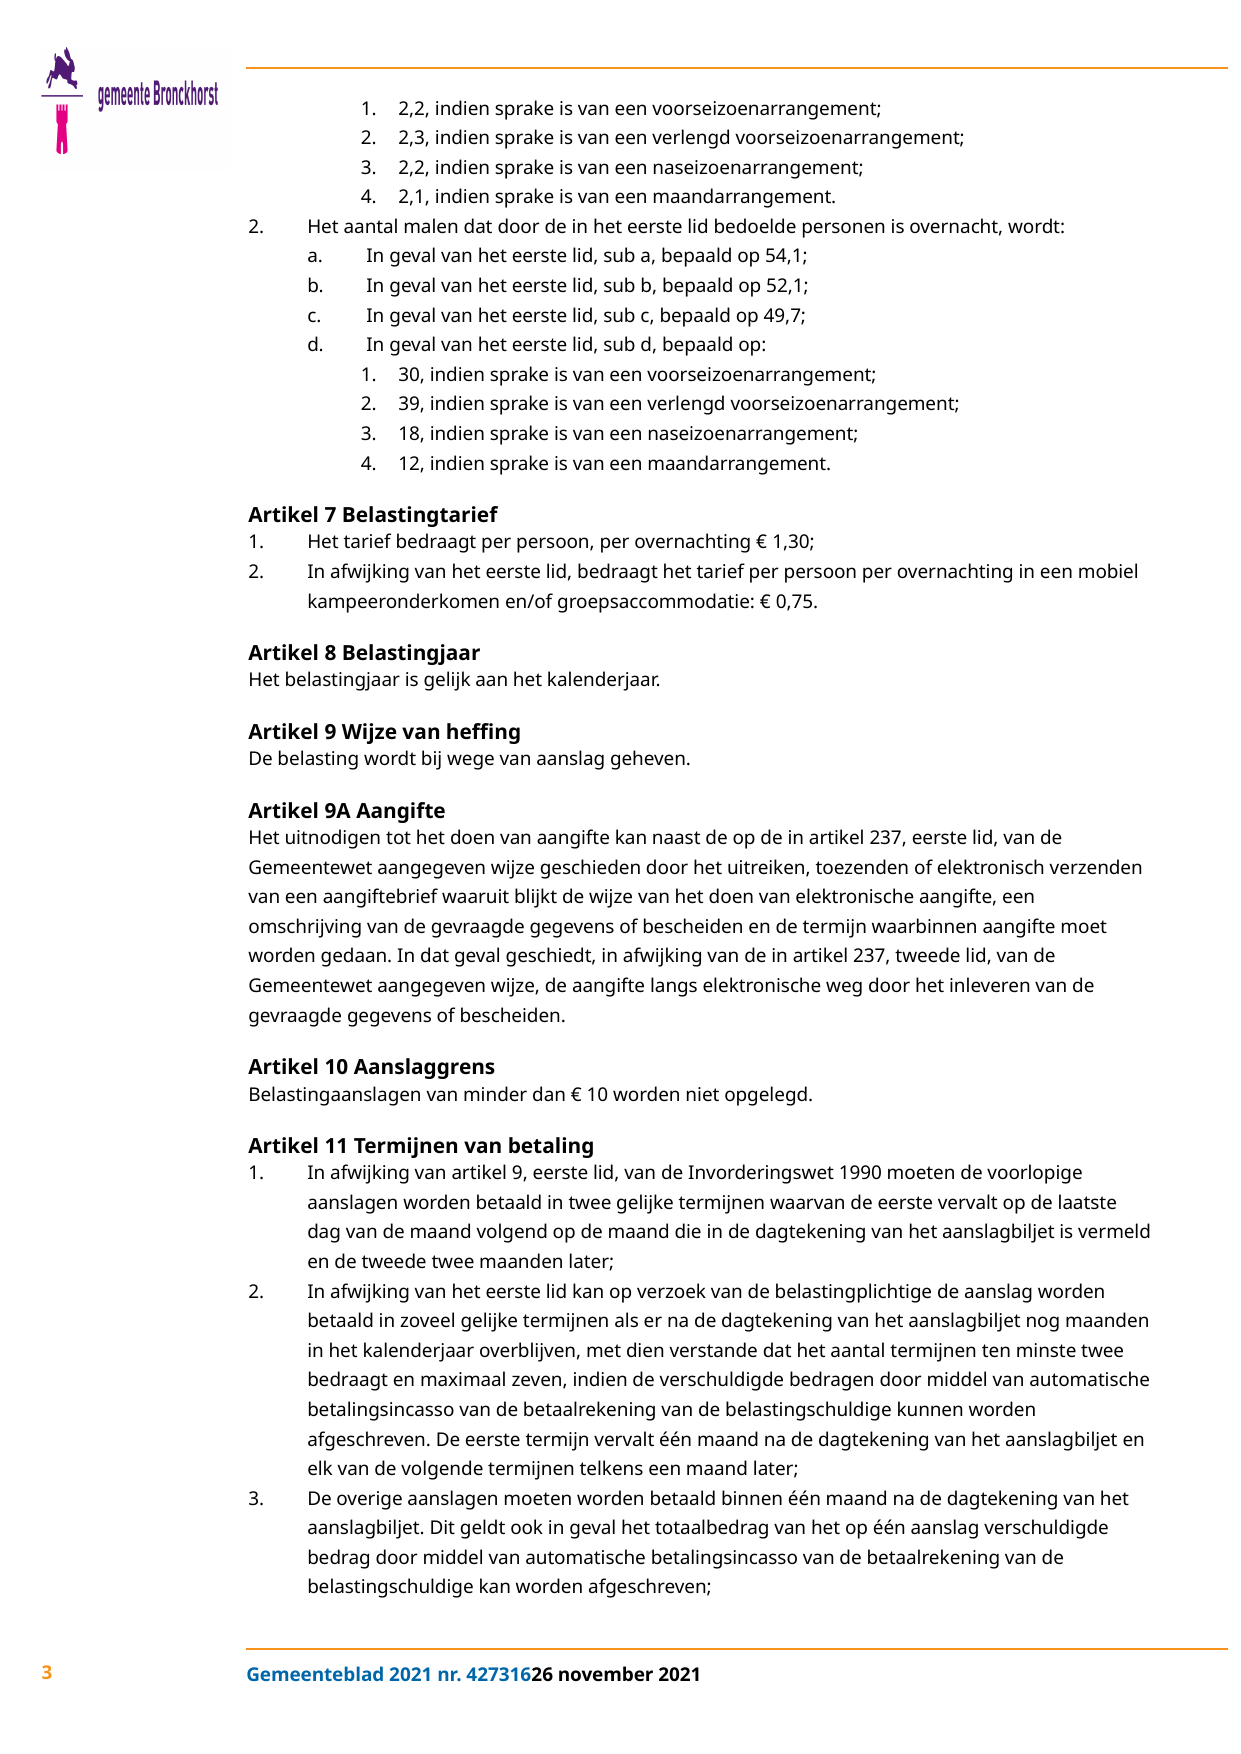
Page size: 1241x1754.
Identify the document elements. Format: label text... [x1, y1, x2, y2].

list 18, indien sprake is van een naseizoenarrangement; [361, 420, 1152, 446]
text Artikel 10 Aanslaggrens [248, 1052, 1152, 1081]
text Artikel 9A Aangifte [248, 796, 1152, 824]
text Artikel 7 Belastingtarief [248, 500, 1152, 529]
list In geval van het eerste lid, sub d, bepaald op: [307, 331, 1152, 357]
list 2,2, indien sprake is van een voorseizoenarrangement; [361, 95, 1152, 121]
text Het belastingjaar is gelijk aan het kalenderjaar. [248, 667, 1152, 692]
list In geval van het eerste lid, sub a, bepaald op 54,1; [307, 243, 1152, 268]
list In geval van het eerste lid, sub c, bepaald op 49,7; [307, 302, 1152, 328]
list In afwijking van het eerste lid, bedraagt het tarief per persoon per overnachting in een mobiel kampeeronderkomen en/of groepsaccommodatie: € 0,75. [248, 558, 1152, 613]
list Het tarief bedraagt per persoon, per overnachting € 1,30; [248, 529, 1152, 554]
list 2,1, indien sprake is van een maandarrangement. [361, 183, 1152, 209]
text Artikel 11 Termijnen van betaling [248, 1131, 1152, 1159]
text Belastingaanslagen van minder dan € 10 worden niet opgelegd. [248, 1081, 1152, 1106]
text Artikel 9 Wijze van heffing [248, 717, 1152, 746]
list In afwijking van artikel 9, eerste lid, van de Invorderingswet 1990 moeten de voorlopige aanslagen worden betaald in twee gelijke termijnen waarvan de eerste vervalt op de laatste dag van de maand volgend op de maand die in de dagtekening van het aanslagbiljet is vermeld en de tweede twee maanden later; [248, 1159, 1152, 1274]
list 39, indien sprake is van een verlengd voorseizoenarrangement; [361, 391, 1152, 416]
list 2,2, indien sprake is van een naseizoenarrangement; [361, 154, 1152, 180]
list 2,3, indien sprake is van een verlengd voorseizoenarrangement; [361, 124, 1152, 150]
list In geval van het eerste lid, sub b, bepaald op 52,1; [307, 272, 1152, 298]
list In afwijking van het eerste lid kan op verzoek van de belastingplichtige de aanslag worden betaald in zoveel gelijke termijnen als er na de dagtekening van het aanslagbiljet nog maanden in het kalenderjaar overblijven, met dien verstande dat het aantal termijnen ten minste twee bedraagt en maximaal zeven, indien de verschuldigde bedragen door middel van automatische betalingsincasso van de betaalrekening van de belastingschuldige kunnen worden afgeschreven. De eerste termijn vervalt één maand na de dagtekening van het aanslagbiljet en elk van de volgende termijnen telkens een maand later; [248, 1278, 1152, 1481]
list 12, indien sprake is van een maandarrangement. [361, 450, 1152, 476]
list 30, indien sprake is van een voorseizoenarrangement; [361, 361, 1152, 387]
text Het uitnodigen tot het doen van aangifte kan naast de op de in artikel 237, eerste lid, van de Gemeentewet aangegeven wijze geschieden door het uitreiken, toezenden of elektronisch verzenden van een aangiftebrief waaruit blijkt de wijze van het doen van elektronische aangifte, een omschrijving van de gevraagde gegevens of bescheiden en de termijn waarbinnen aangifte moet worden gedaan. In dat geval geschiedt, in afwijking van de in artikel 237, tweede lid, van de Gemeentewet aangegeven wijze, de aangifte langs elektronische weg door het inleveren van de gevraagde gegevens of bescheiden. [248, 824, 1152, 1028]
list Het aantal malen dat door de in het eerste lid bedoelde personen is overnacht, wordt: [248, 213, 1152, 239]
text Artikel 8 Belastingjaar [248, 638, 1152, 667]
picture [41, 47, 231, 172]
list De overige aanslagen moeten worden betaald binnen één maand na de dagtekening van het aanslagbiljet. Dit geldt ook in geval het totaalbedrag van het op één aanslag verschuldigde bedrag door middel van automatische betalingsincasso van de betaalrekening van de belastingschuldige kan worden afgeschreven; [248, 1485, 1152, 1599]
text De belasting wordt bij wege van aanslag geheven. [248, 746, 1152, 771]
